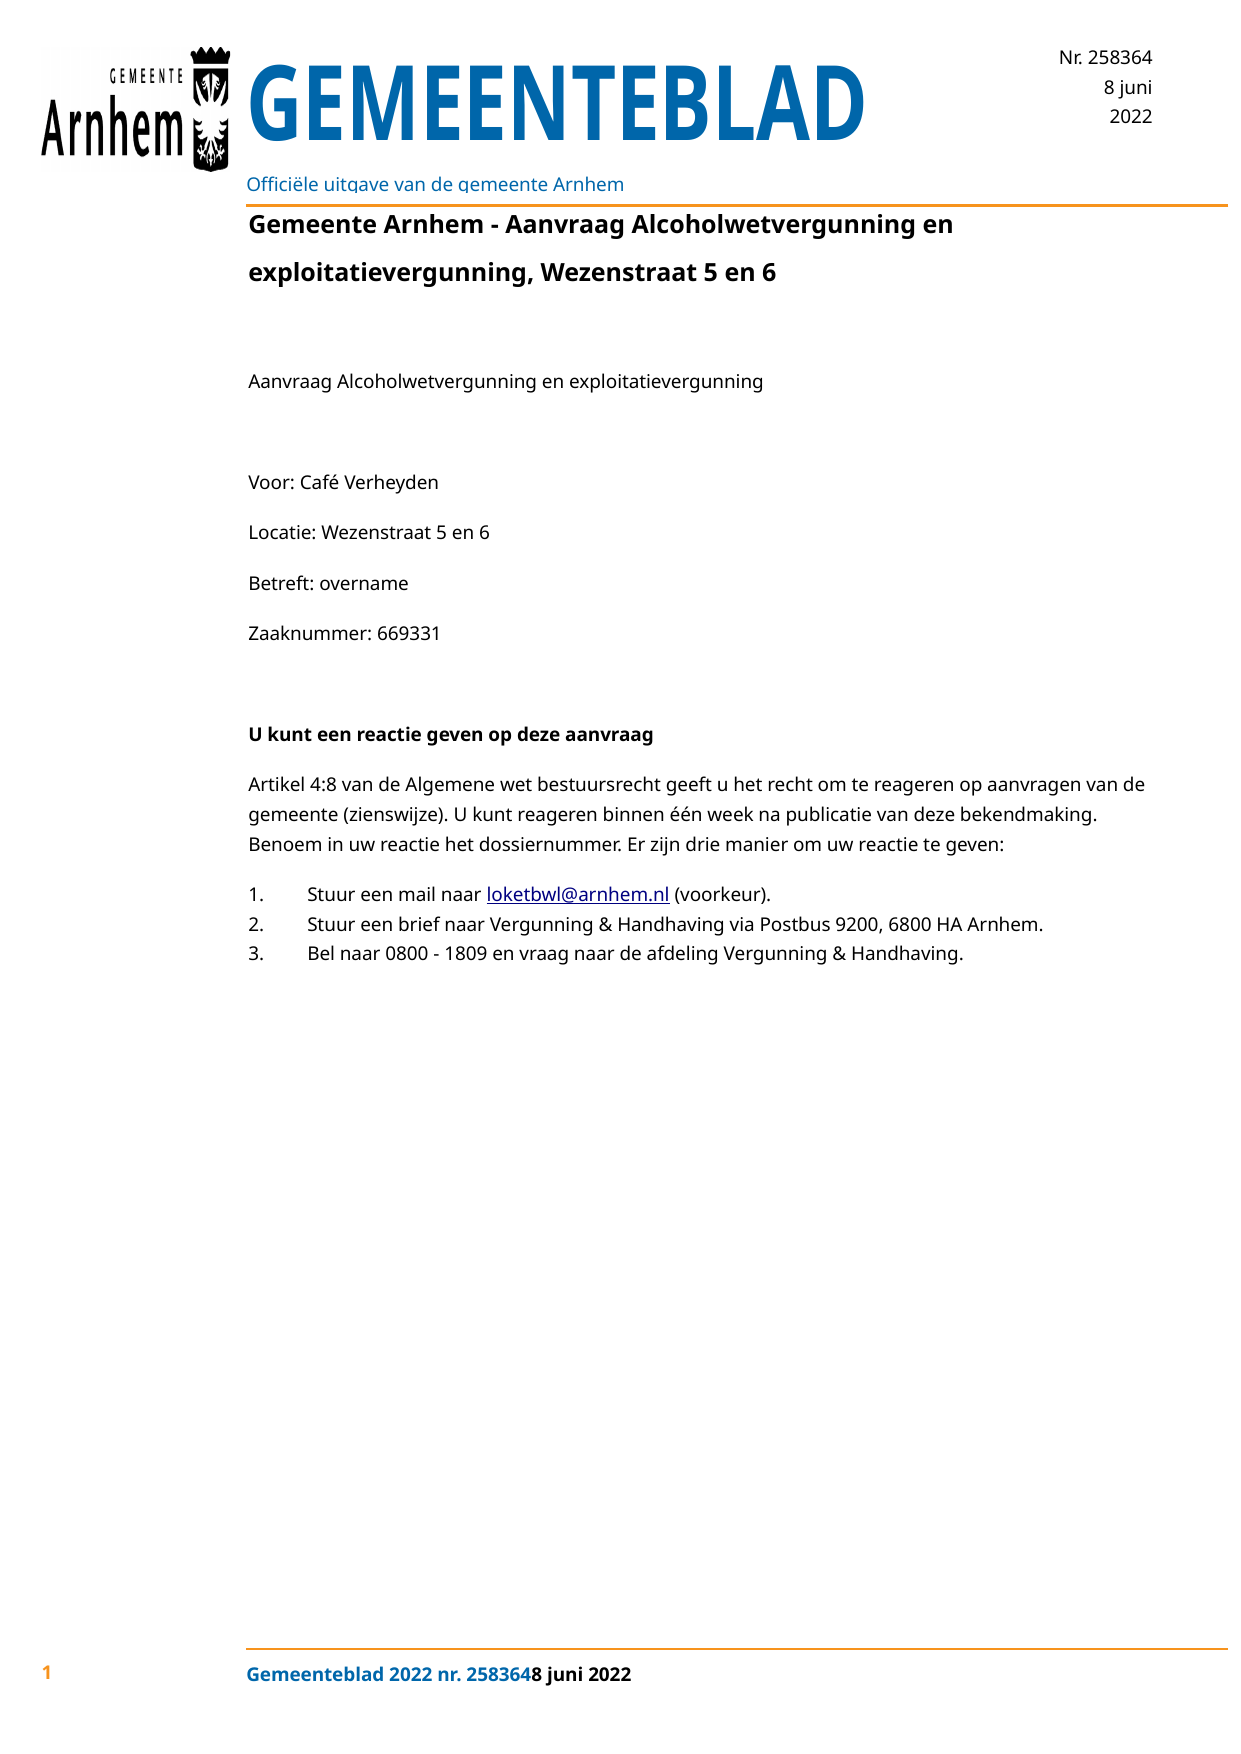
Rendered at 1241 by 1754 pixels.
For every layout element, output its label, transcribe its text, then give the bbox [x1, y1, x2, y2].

picture [41, 47, 231, 172]
list Stuur een mail naar loketbwl@arnhem.nl (voorkeur). [248, 881, 1152, 907]
text Betreft: overname [248, 570, 1152, 596]
text Voor: Café Verheyden [248, 469, 1152, 495]
text Zaaknummer: 669331 [248, 620, 1152, 646]
text Gemeente Arnhem - Aanvraag Alcoholwetvergunning en exploitatievergunning, Wezenstraat 5 en 6 [248, 207, 1152, 288]
list Stuur een brief naar Vergunning & Handhaving via Postbus 9200, 6800 HA Arnhem. [248, 911, 1152, 937]
text U kunt een reactie geven op deze aanvraag [248, 721, 1152, 747]
text Artikel 4:8 van de Algemene wet bestuursrecht geeft u het recht om te reageren op aanvragen van de gemeente (zienswijze). U kunt reageren binnen één week na publicatie van deze bekendmaking. Benoem in uw reactie het dossiernummer. Er zijn drie manier om uw reactie te geven: [248, 772, 1152, 857]
text Locatie: Wezenstraat 5 en 6 [248, 519, 1152, 545]
list Bel naar 0800 - 1809 en vraag naar de afdeling Vergunning & Handhaving. [248, 940, 1152, 966]
text Aanvraag Alcoholwetvergunning en exploitatievergunning [248, 368, 1152, 394]
